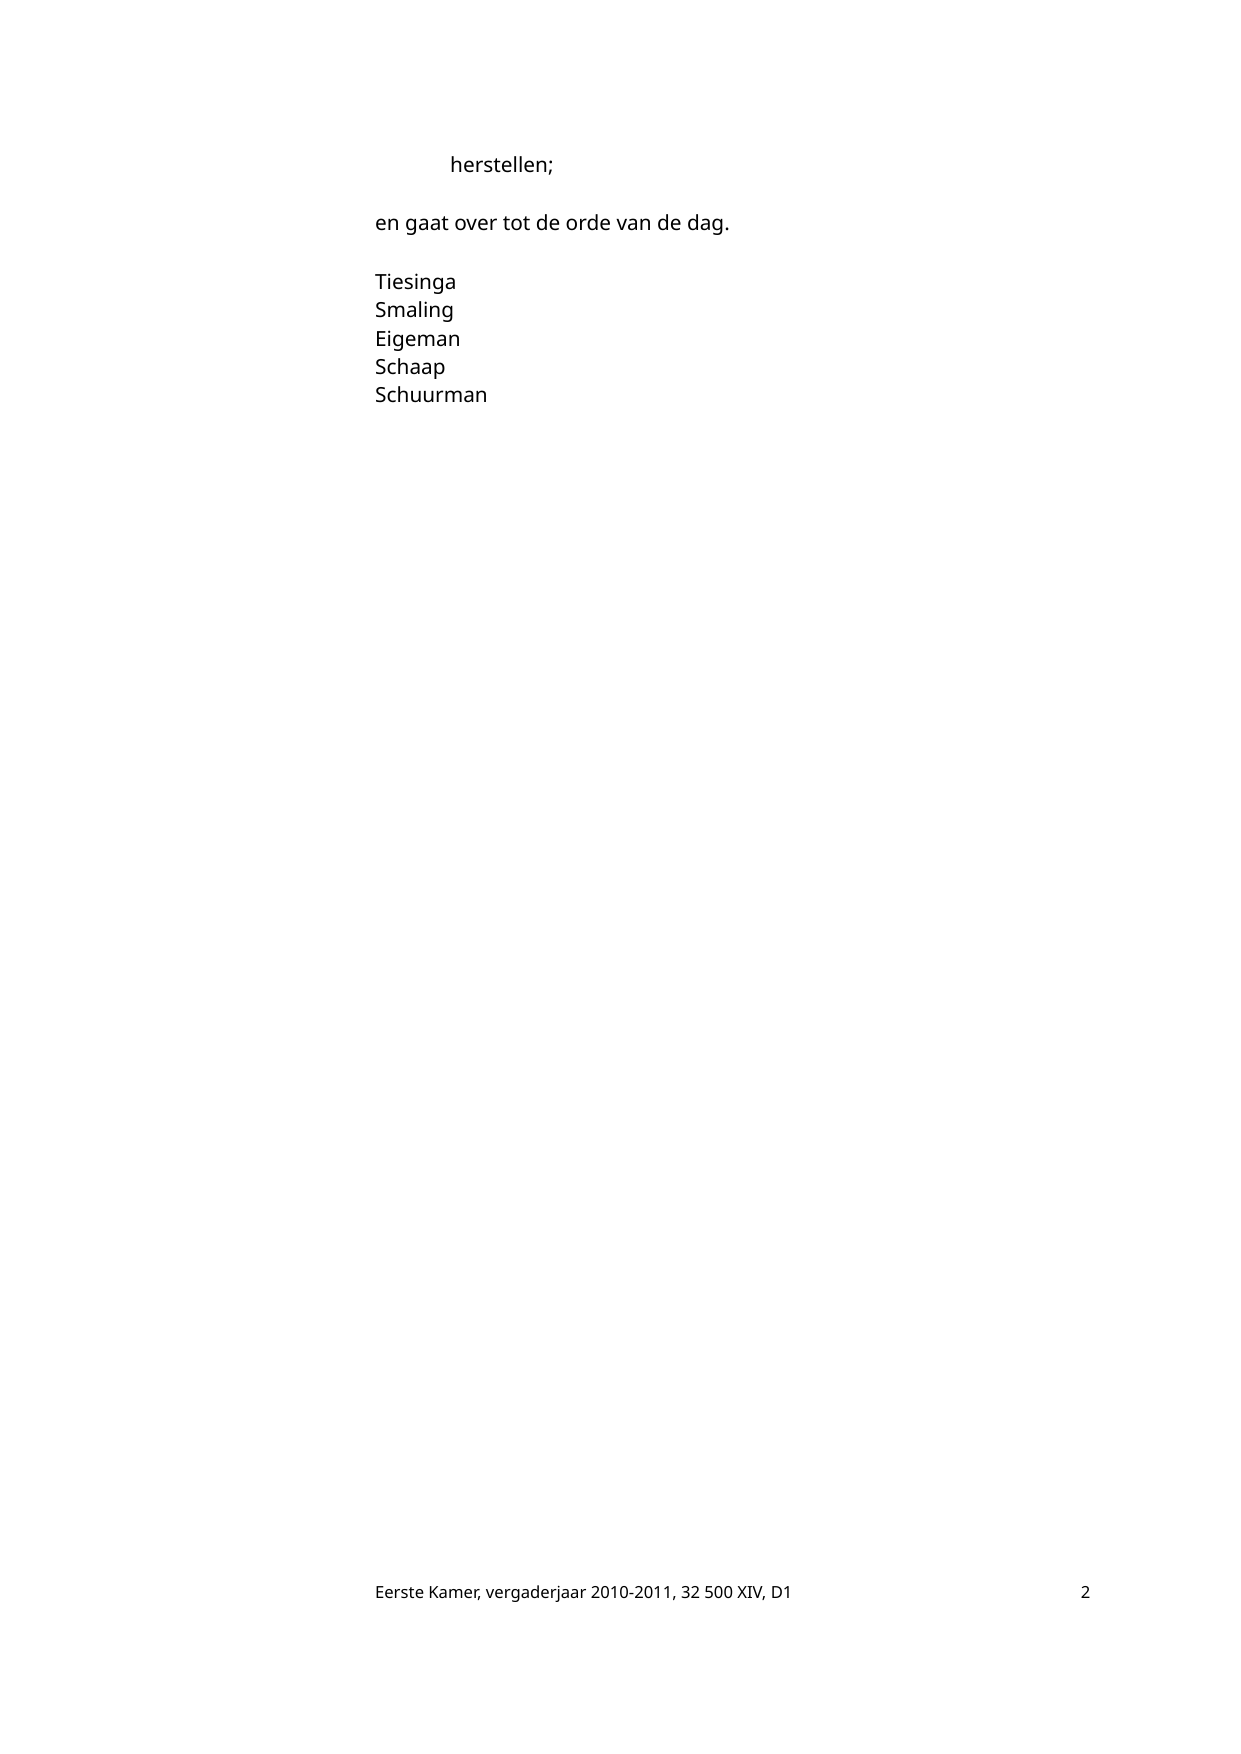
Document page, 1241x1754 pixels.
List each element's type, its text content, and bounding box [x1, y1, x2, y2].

text Schuurman [375, 381, 1090, 409]
text Smaling [375, 295, 1090, 324]
text en gaat over tot de orde van de dag. [375, 208, 1090, 237]
list herstellen; [375, 150, 1090, 178]
text Tiesinga [375, 267, 1090, 295]
text Eigeman [375, 324, 1090, 352]
text Schaap [375, 352, 1090, 381]
